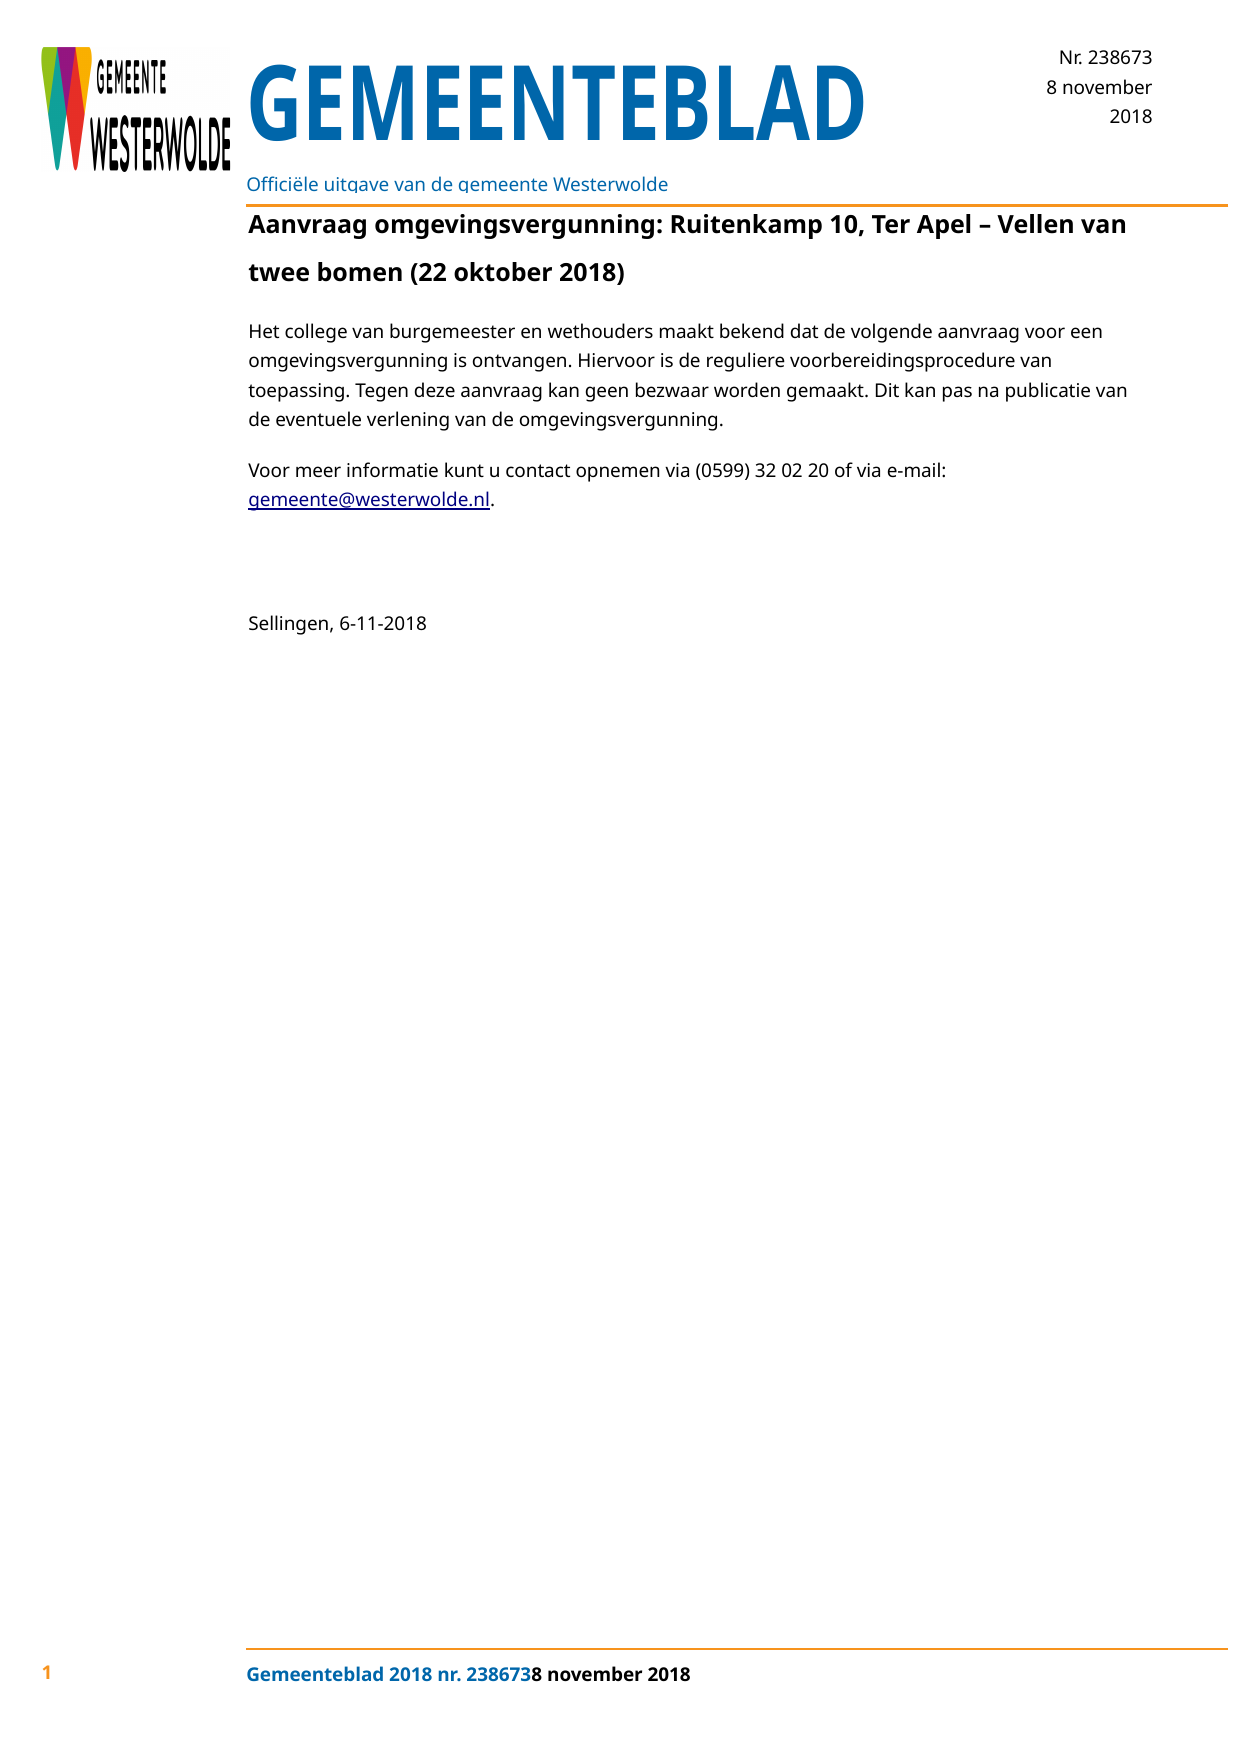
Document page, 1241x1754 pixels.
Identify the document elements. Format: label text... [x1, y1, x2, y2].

text Voor meer informatie kunt u contact opnemen via (0599) 32 02 20 of via e-mail: gemeente@westerwolde.nl. [248, 457, 1152, 512]
text Aanvraag omgevingsvergunning: Ruitenkamp 10, Ter Apel – Vellen van twee bomen (22 oktober 2018) [248, 207, 1152, 288]
picture [41, 47, 231, 172]
text Sellingen, 6-11-2018 [248, 611, 1152, 636]
text Het college van burgemeester en wethouders maakt bekend dat de volgende aanvraag voor een omgevingsvergunning is ontvangen. Hiervoor is de reguliere voorbereidingsprocedure van toepassing. Tegen deze aanvraag kan geen bezwaar worden gemaakt. Dit kan pas na publicatie van de eventuele verlening van de omgevingsvergunning. [248, 318, 1152, 432]
